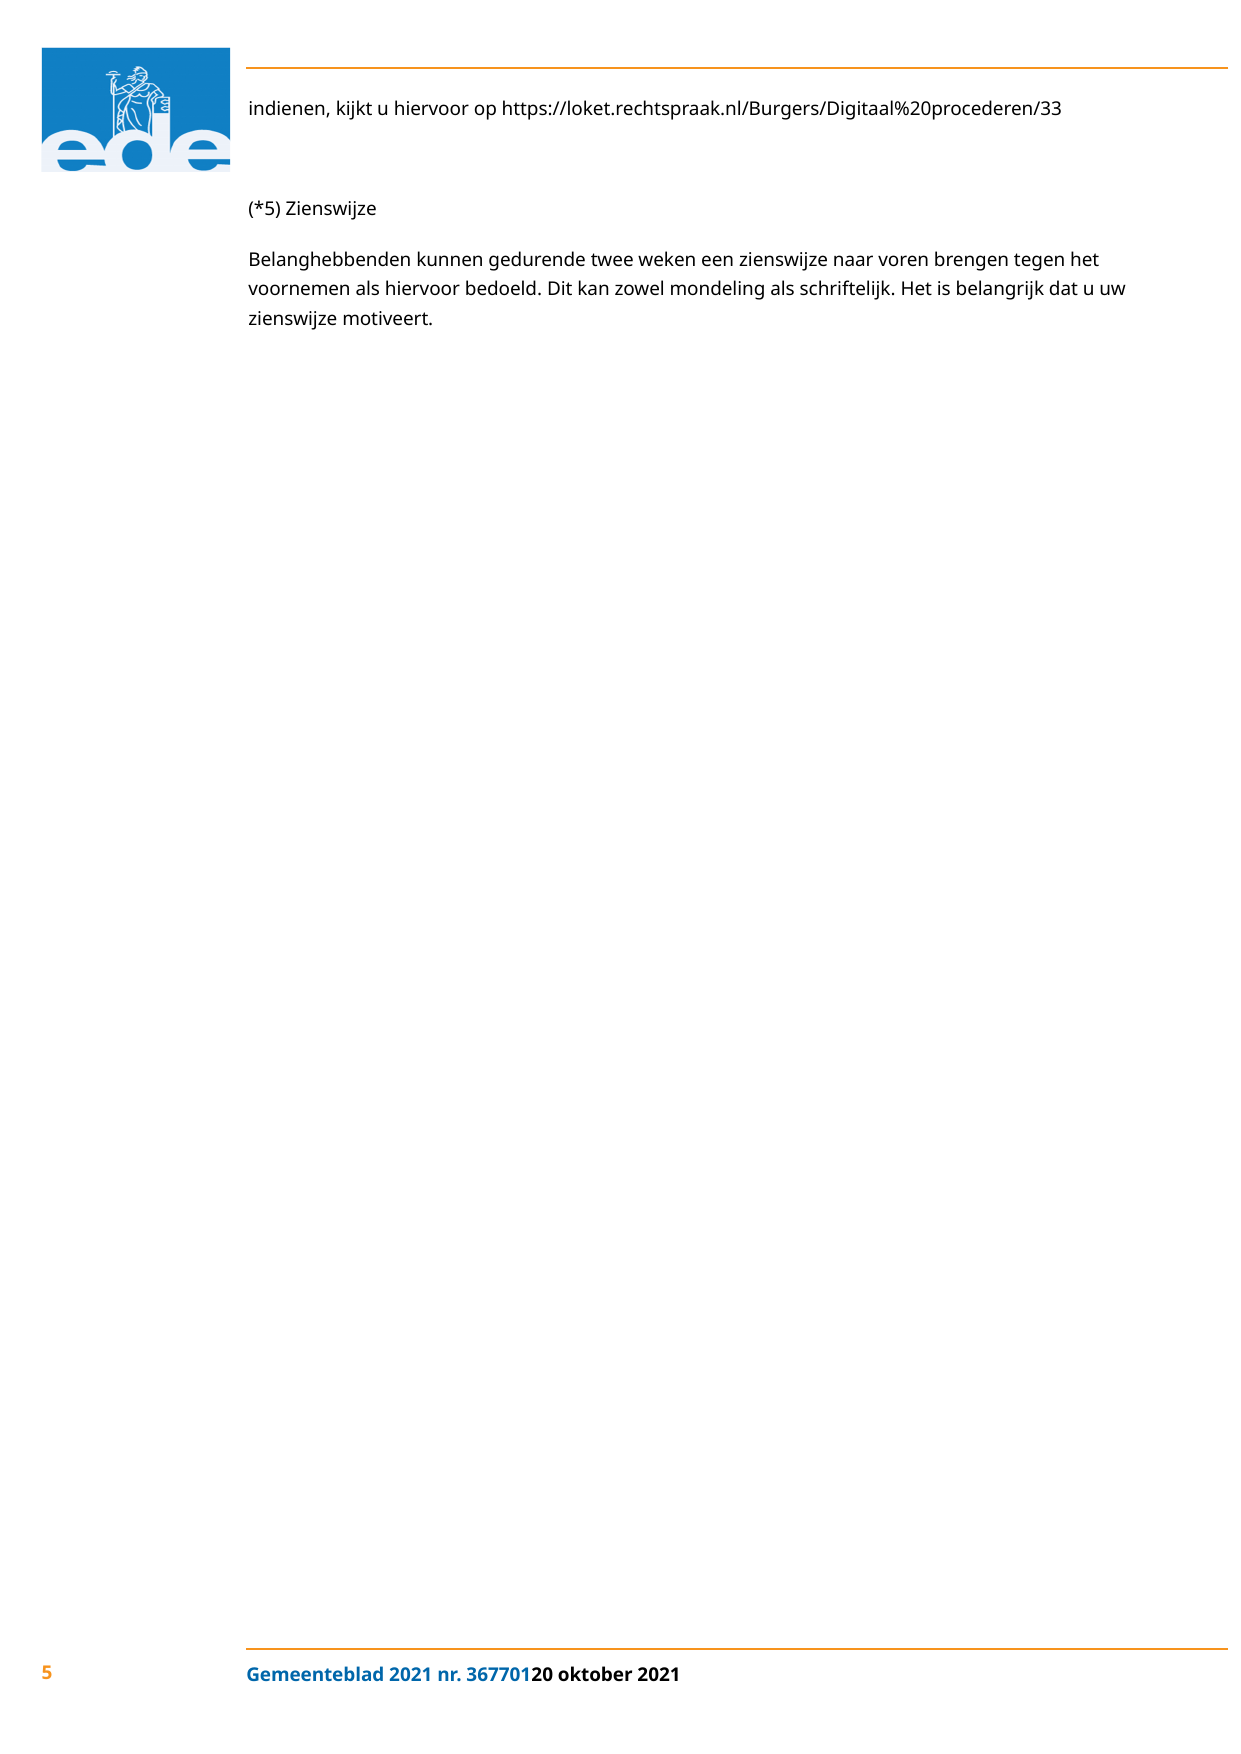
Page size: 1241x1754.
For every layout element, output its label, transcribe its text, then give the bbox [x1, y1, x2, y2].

picture [41, 47, 231, 172]
text Belanghebbenden kunnen gedurende twee weken een zienswijze naar voren brengen tegen het voornemen als hiervoor bedoeld. Dit kan zowel mondeling als schriftelijk. Het is belangrijk dat u uw zienswijze motiveert. [248, 246, 1152, 331]
text (*5) Zienswijze [248, 196, 1152, 221]
text indienen, kijkt u hiervoor op https://loket.rechtspraak.nl/Burgers/Digitaal%20procederen/33 [248, 95, 1152, 121]
